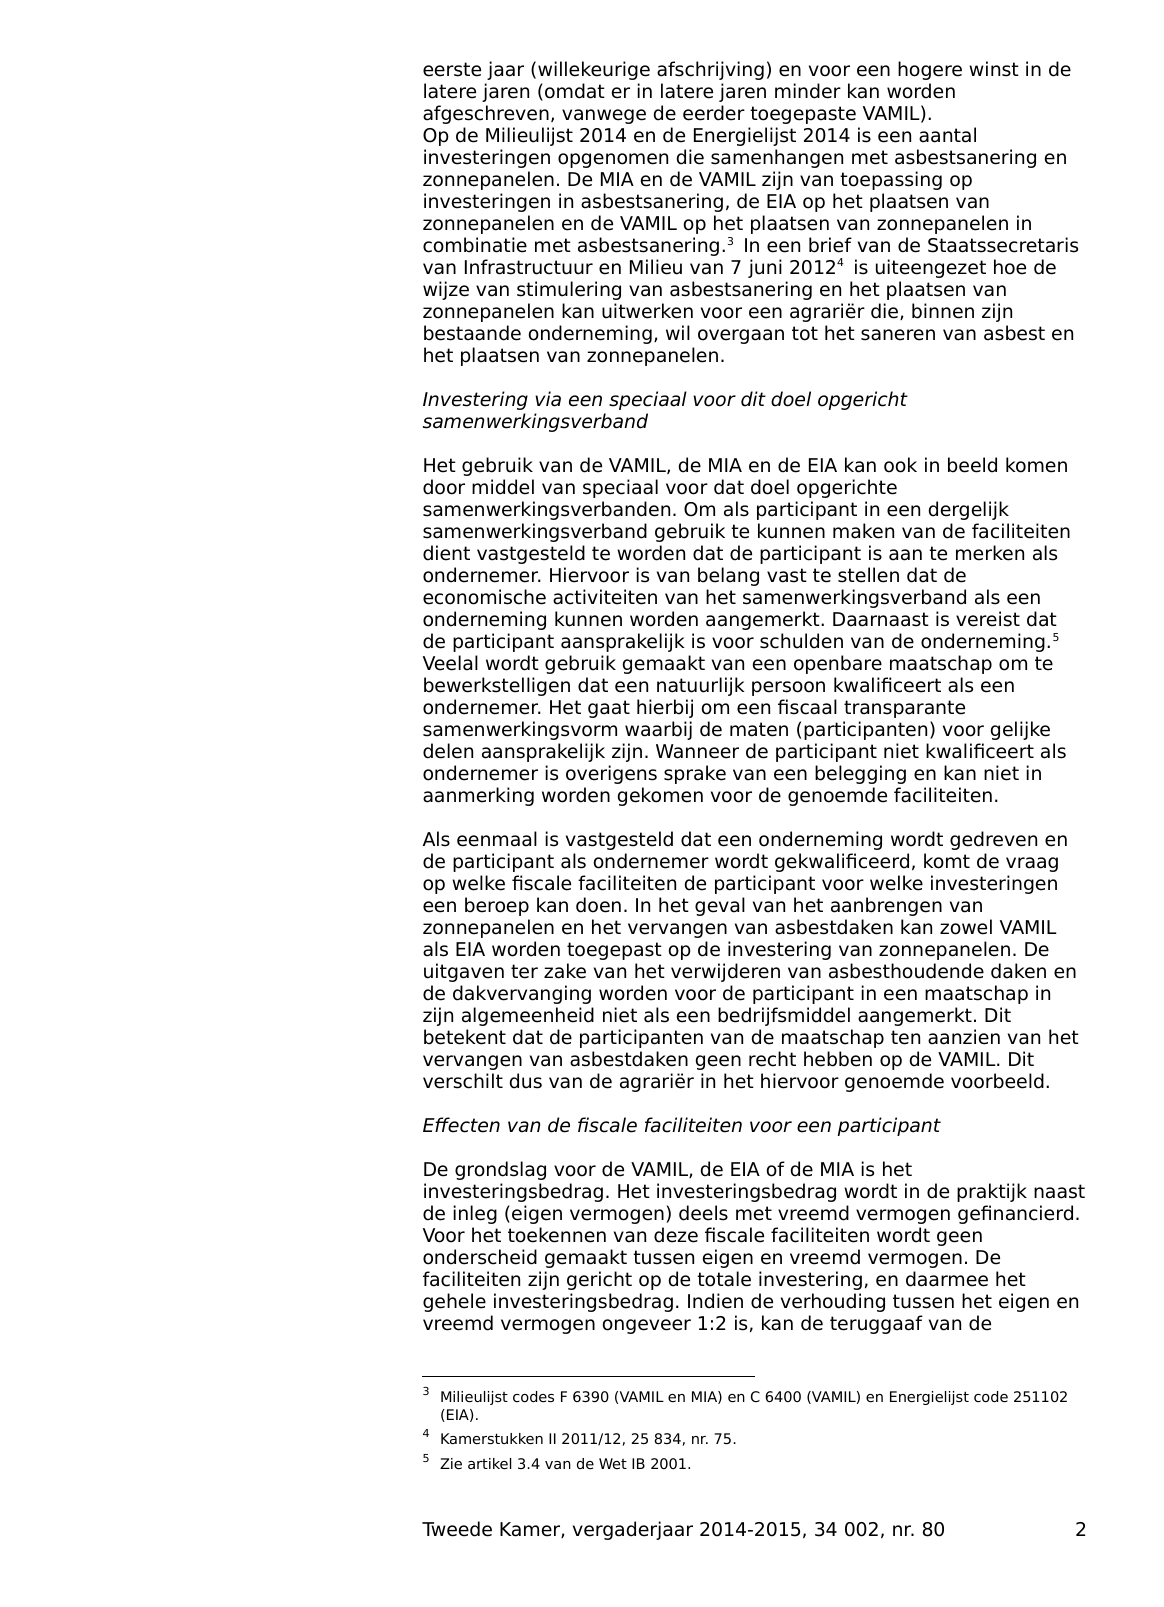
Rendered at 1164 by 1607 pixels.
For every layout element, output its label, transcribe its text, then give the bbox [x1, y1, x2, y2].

subtitle Effecten van de fiscale faciliteiten voor een participant [422, 1115, 1087, 1137]
text Milieulijst codes F 6390 (VAMIL en MIA) en C 6400 (VAMIL) en Energielijst code 251102 (EIA). [422, 1385, 1087, 1424]
text Zie artikel 3.4 van de Wet IB 2001. [422, 1452, 1087, 1474]
text Als eenmaal is vastgesteld dat een onderneming wordt gedreven en de participant als ondernemer wordt gekwalificeerd, komt de vraag op welke fiscale faciliteiten de participant voor welke investeringen een beroep kan doen. In het geval van het aanbrengen van zonnepanelen en het vervangen van asbestdaken kan zowel VAMIL als EIA worden toegepast op de investering van zonnepanelen. De uitgaven ter zake van het verwijderen van asbesthoudende daken en de dakvervanging worden voor de participant in een maatschap in zijn algemeenheid niet als een bedrijfsmiddel aangemerkt. Dit betekent dat de participanten van de maatschap ten aanzien van het vervangen van asbestdaken geen recht hebben op de VAMIL. Dit verschilt dus van de agrariër in het hiervoor genoemde voorbeeld. [422, 829, 1087, 1093]
subtitle Investering via een speciaal voor dit doel opgericht samenwerkingsverband [422, 389, 1087, 433]
text De grondslag voor de VAMIL, de EIA of de MIA is het investeringsbedrag. Het investeringsbedrag wordt in de praktijk naast de inleg (eigen vermogen) deels met vreemd vermogen gefinancierd. Voor het toekennen van deze fiscale faciliteiten wordt geen onderscheid gemaakt tussen eigen en vreemd vermogen. De faciliteiten zijn gericht op de totale investering, en daarmee het gehele investeringsbedrag. Indien de verhouding tussen het eigen en vreemd vermogen ongeveer 1:2 is, kan de teruggaaf van de [422, 1159, 1087, 1335]
text Op de Milieulijst 2014 en de Energielijst 2014 is een aantal investeringen opgenomen die samenhangen met asbestsanering en zonnepanelen. De MIA en de VAMIL zijn van toepassing op investeringen in asbestsanering, de EIA op het plaatsen van zonnepanelen en de VAMIL op het plaatsen van zonnepanelen in combinatie met asbestsanering. In een brief van de Staatssecretaris van Infrastructuur en Milieu van 7 juni 2012 is uiteengezet hoe de wijze van stimulering van asbestsanering en het plaatsen van zonnepanelen kan uitwerken voor een agrariër die, binnen zijn bestaande onderneming, wil overgaan tot het saneren van asbest en het plaatsen van zonnepanelen. [422, 125, 1087, 367]
text eerste jaar (willekeurige afschrijving) en voor een hogere winst in de latere jaren (omdat er in latere jaren minder kan worden afgeschreven, vanwege de eerder toegepaste VAMIL). [422, 59, 1087, 125]
text Het gebruik van de VAMIL, de MIA en de EIA kan ook in beeld komen door middel van speciaal voor dat doel opgerichte samenwerkingsverbanden. Om als participant in een dergelijk samenwerkingsverband gebruik te kunnen maken van de faciliteiten dient vastgesteld te worden dat de participant is aan te merken als ondernemer. Hiervoor is van belang vast te stellen dat de economische activiteiten van het samenwerkingsverband als een onderneming kunnen worden aangemerkt. Daarnaast is vereist dat de participant aansprakelijk is voor schulden van de onderneming. Veelal wordt gebruik gemaakt van een openbare maatschap om te bewerkstelligen dat een natuurlijk persoon kwalificeert als een ondernemer. Het gaat hierbij om een fiscaal transparante samenwerkingsvorm waarbij de maten (participanten) voor gelijke delen aansprakelijk zijn. Wanneer de participant niet kwalificeert als ondernemer is overigens sprake van een belegging en kan niet in aanmerking worden gekomen voor de genoemde faciliteiten. [422, 455, 1087, 807]
text Kamerstukken II 2011/12, 25 834, nr. 75. [422, 1427, 1087, 1449]
